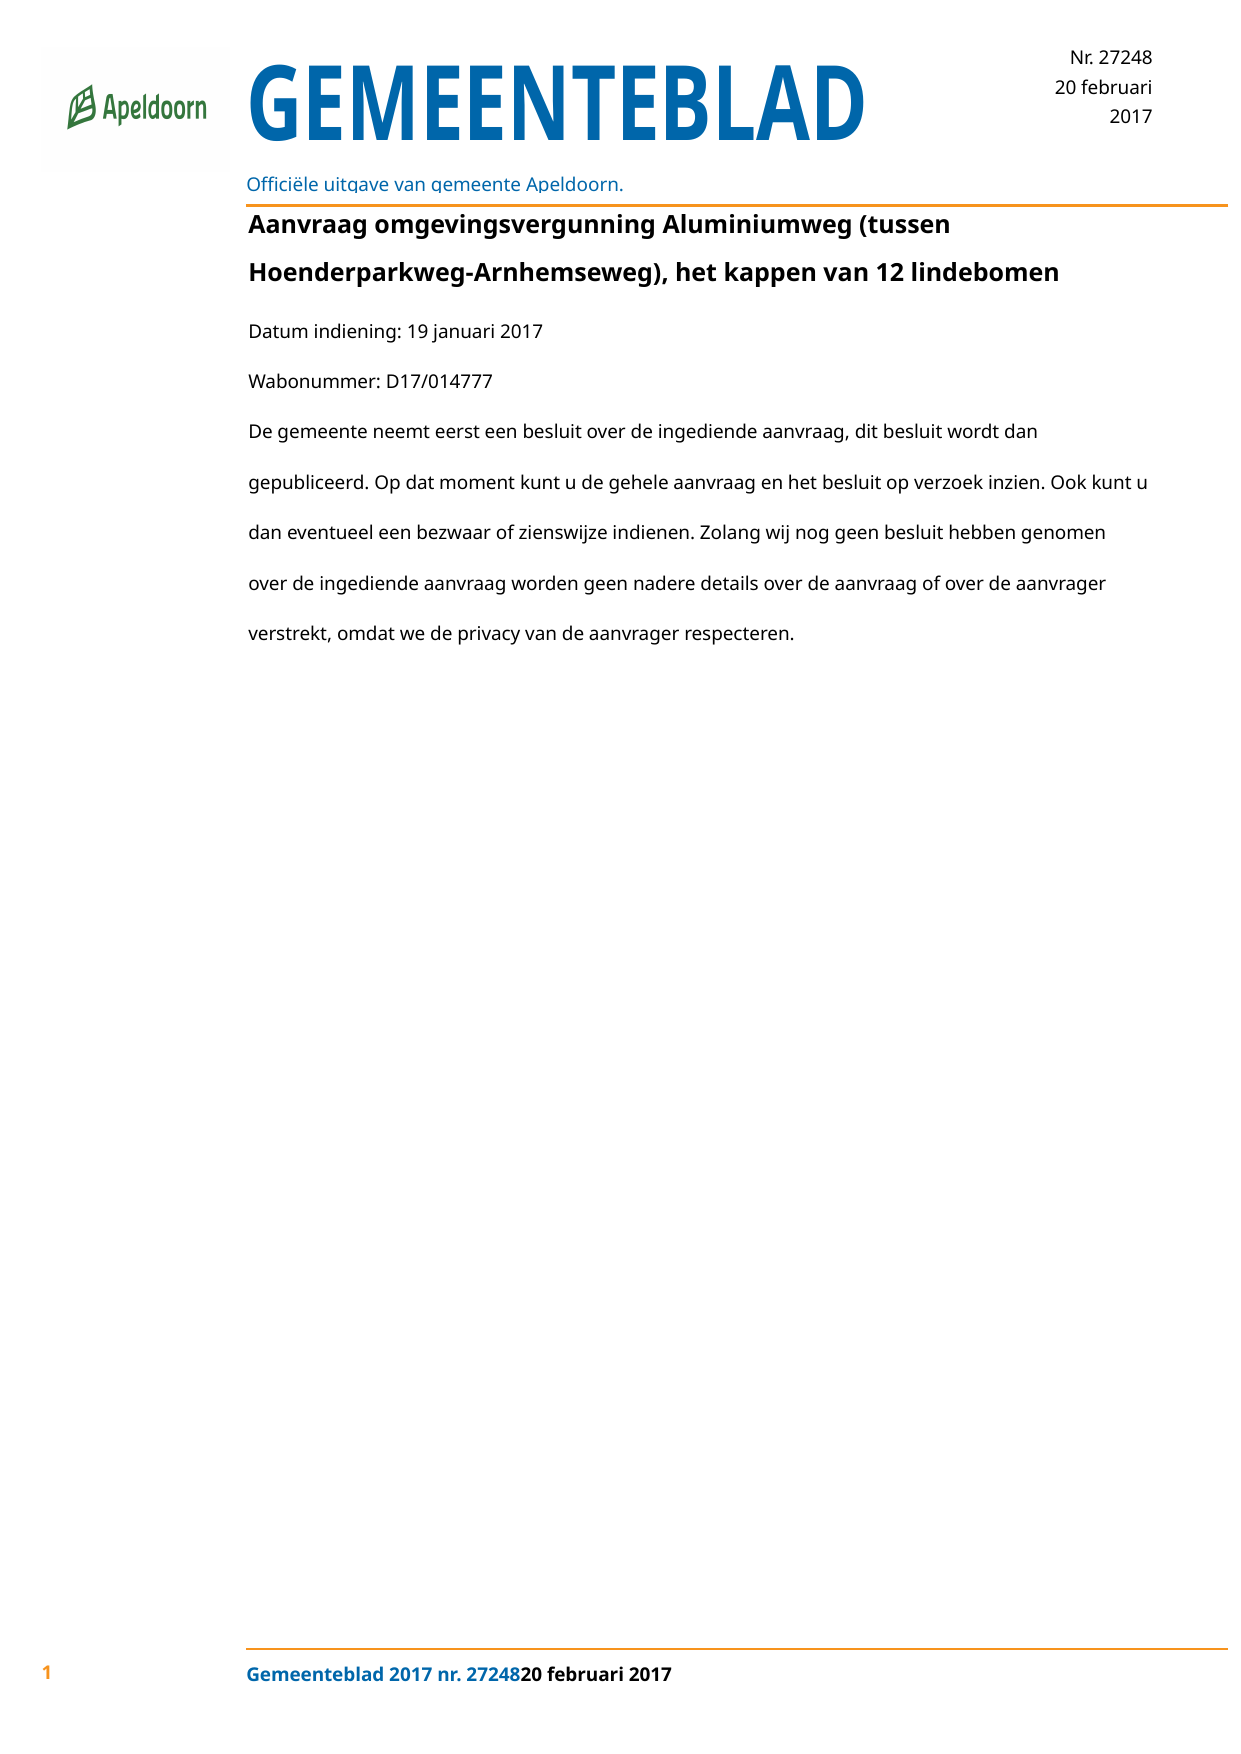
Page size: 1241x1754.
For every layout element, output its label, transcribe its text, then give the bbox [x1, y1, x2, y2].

text dan eventueel een bezwaar of zienswijze indienen. Zolang wij nog geen besluit hebben genomen [248, 519, 1152, 545]
text Datum indiening: 19 januari 2017 [248, 318, 1152, 344]
text Wabonummer: D17/014777 [248, 368, 1152, 394]
text De gemeente neemt eerst een besluit over de ingediende aanvraag, dit besluit wordt dan [248, 419, 1152, 444]
picture [41, 47, 231, 172]
text Aanvraag omgevingsvergunning Aluminiumweg (tussen Hoenderparkweg-Arnhemseweg), het kappen van 12 lindebomen [248, 207, 1152, 288]
text over de ingediende aanvraag worden geen nadere details over de aanvraag of over de aanvrager [248, 570, 1152, 596]
text gepubliceerd. Op dat moment kunt u de gehele aanvraag en het besluit op verzoek inzien. Ook kunt u [248, 469, 1152, 495]
text verstrekt, omdat we de privacy van de aanvrager respecteren. [248, 620, 1152, 646]
